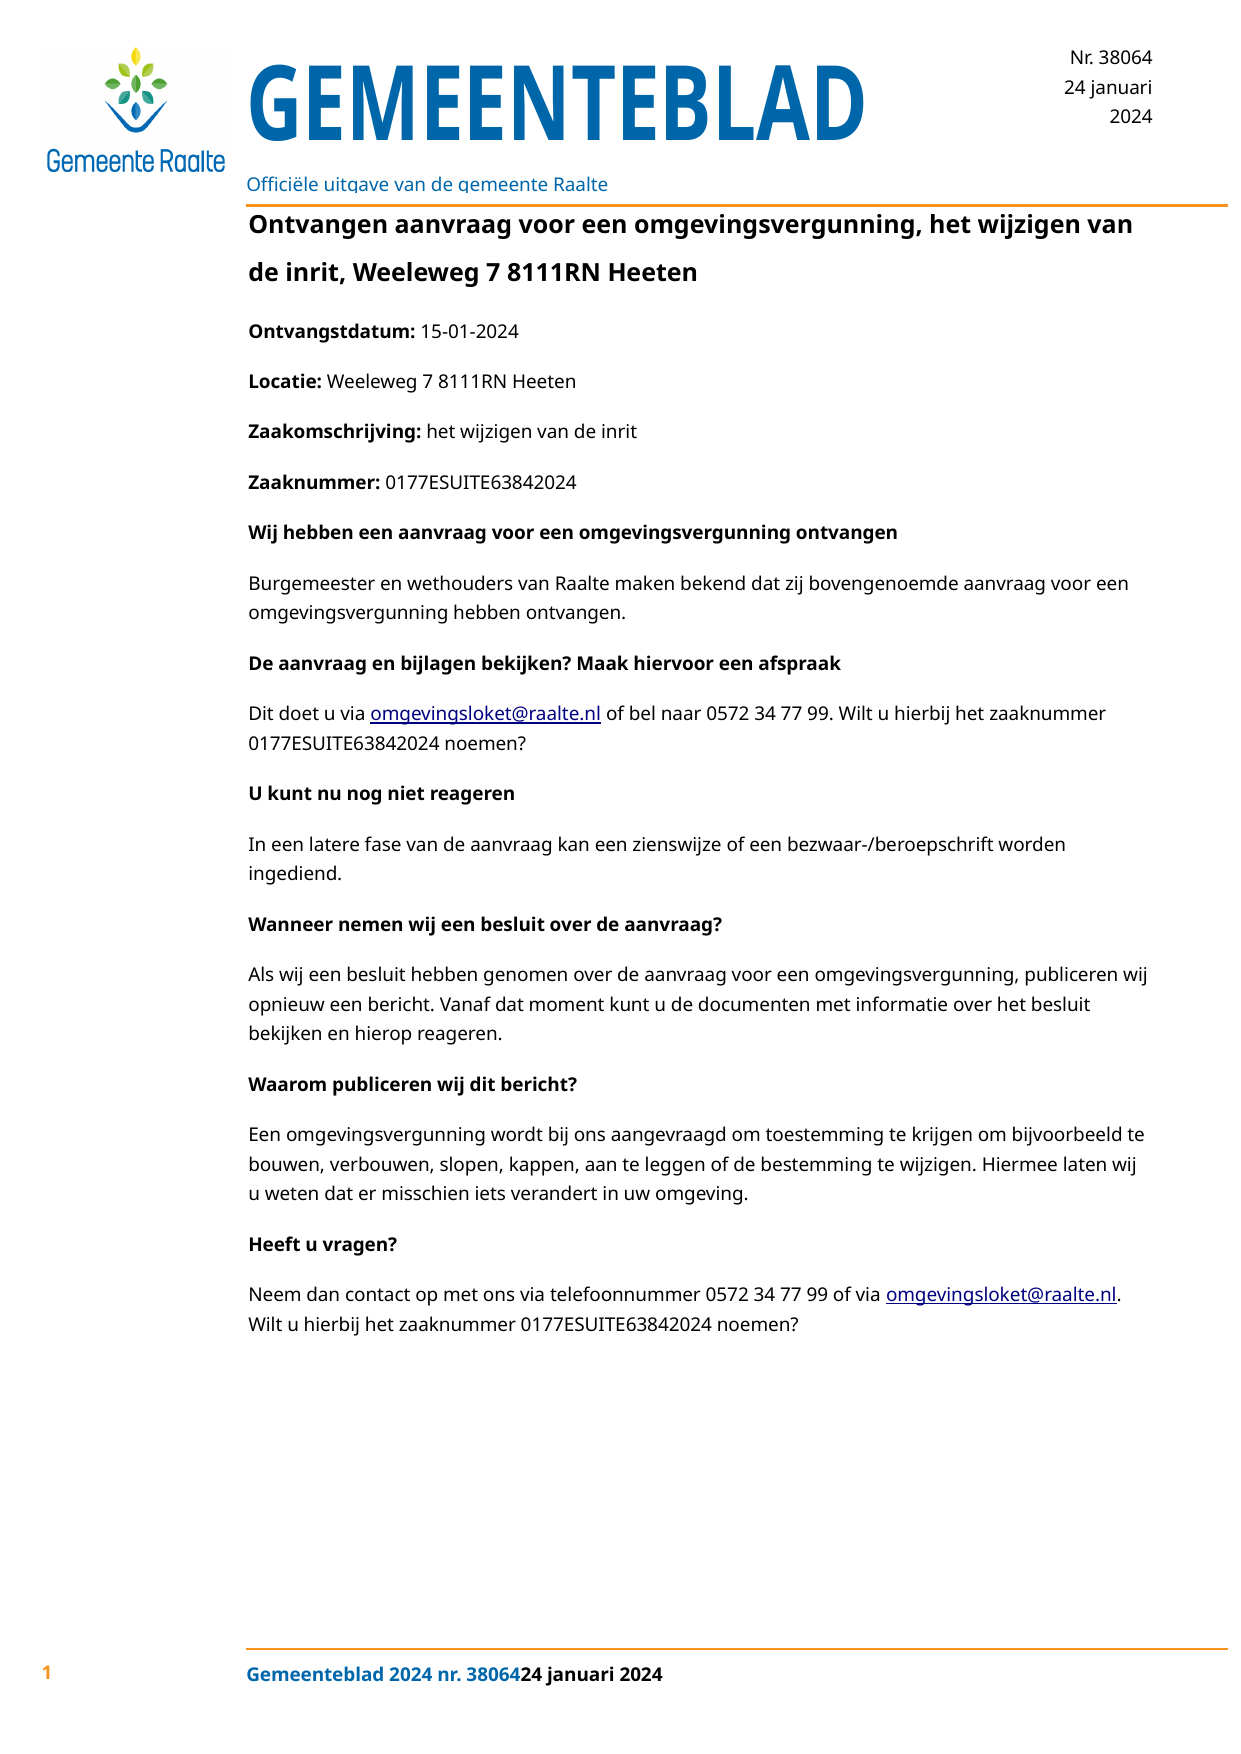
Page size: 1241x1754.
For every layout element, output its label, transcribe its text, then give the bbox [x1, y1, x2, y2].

text Locatie: Weeleweg 7 8111RN Heeten [248, 368, 1152, 394]
text Een omgevingsvergunning wordt bij ons aangevraagd om toestemming te krijgen om bijvoorbeeld te bouwen, verbouwen, slopen, kappen, aan te leggen of de bestemming te wijzigen. Hiermee laten wij u weten dat er misschien iets verandert in uw omgeving. [248, 1121, 1152, 1206]
text Wanneer nemen wij een besluit over de aanvraag? [248, 911, 1152, 937]
picture [41, 47, 231, 172]
text U kunt nu nog niet reageren [248, 780, 1152, 806]
text De aanvraag en bijlagen bekijken? Maak hiervoor een afspraak [248, 650, 1152, 676]
text In een latere fase van de aanvraag kan een zienswijze of een bezwaar-/beroepschrift worden ingediend. [248, 831, 1152, 886]
text Burgemeester en wethouders van Raalte maken bekend dat zij bovengenoemde aanvraag voor een omgevingsvergunning hebben ontvangen. [248, 570, 1152, 625]
text Neem dan contact op met ons via telefoonnummer 0572 34 77 99 of via omgevingsloket@raalte.nl. Wilt u hierbij het zaaknummer 0177ESUITE63842024 noemen? [248, 1281, 1152, 1337]
text Waarom publiceren wij dit bericht? [248, 1071, 1152, 1097]
text Dit doet u via omgevingsloket@raalte.nl of bel naar 0572 34 77 99. Wilt u hierbij het zaaknummer 0177ESUITE63842024 noemen? [248, 700, 1152, 756]
text Ontvangstdatum: 15-01-2024 [248, 318, 1152, 344]
text Zaaknummer: 0177ESUITE63842024 [248, 469, 1152, 495]
text Heeft u vragen? [248, 1231, 1152, 1257]
text Zaakomschrijving: het wijzigen van de inrit [248, 419, 1152, 444]
text Ontvangen aanvraag voor een omgevingsvergunning, het wijzigen van de inrit, Weeleweg 7 8111RN Heeten [248, 207, 1152, 288]
text Wij hebben een aanvraag voor een omgevingsvergunning ontvangen [248, 519, 1152, 545]
text Als wij een besluit hebben genomen over de aanvraag voor een omgevingsvergunning, publiceren wij opnieuw een bericht. Vanaf dat moment kunt u de documenten met informatie over het besluit bekijken en hierop reageren. [248, 961, 1152, 1046]
